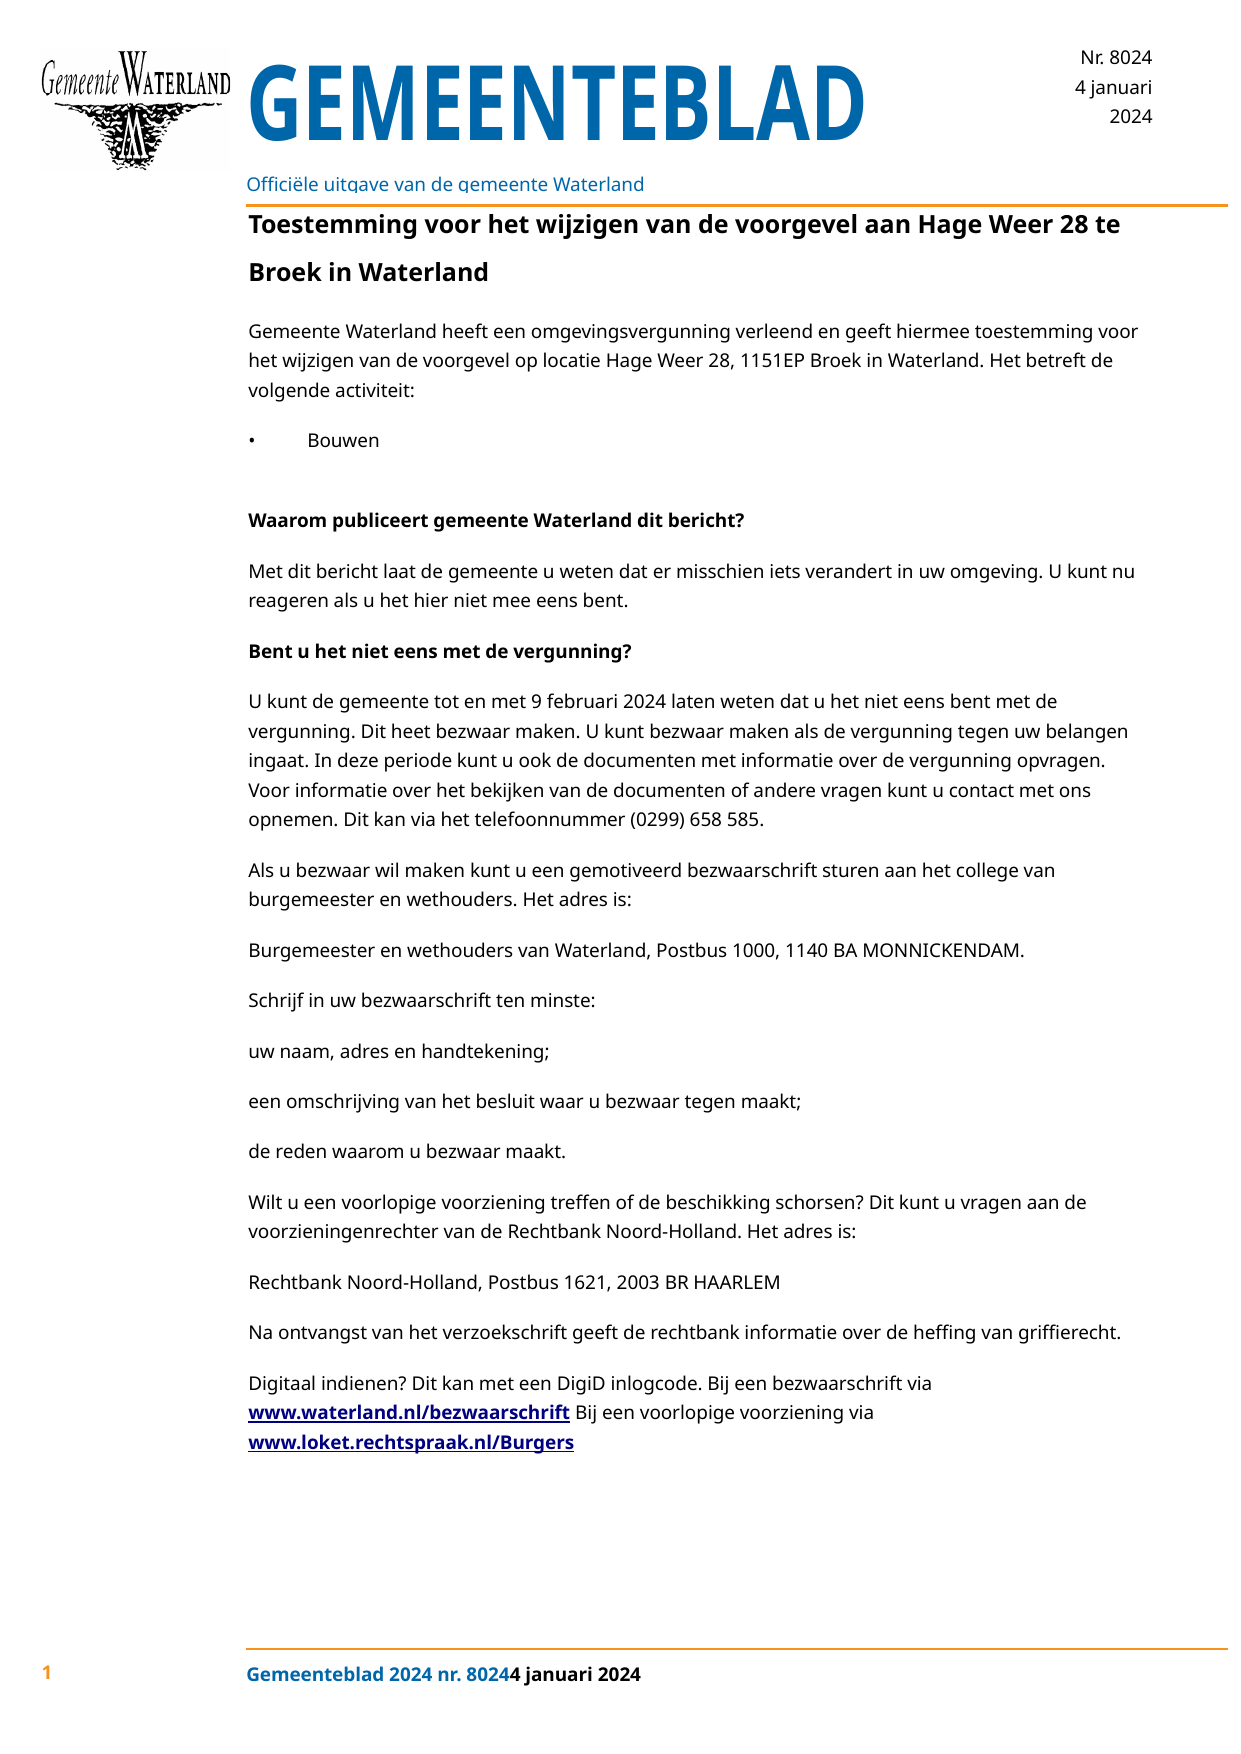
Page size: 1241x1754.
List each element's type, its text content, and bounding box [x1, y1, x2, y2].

text Waarom publiceert gemeente Waterland dit bericht? [248, 507, 1152, 533]
text Toestemming voor het wijzigen van de voorgevel aan Hage Weer 28 te Broek in Waterland [248, 207, 1152, 288]
text U kunt de gemeente tot en met 9 februari 2024 laten weten dat u het niet eens bent met de vergunning. Dit heet bezwaar maken. U kunt bezwaar maken als de vergunning tegen uw belangen ingaat. In deze periode kunt u ook de documenten met informatie over de vergunning opvragen. Voor informatie over het bekijken van de documenten of andere vragen kunt u contact met ons opnemen. Dit kan via het telefoonnummer (0299) 658 585. [248, 688, 1152, 832]
text Gemeente Waterland heeft een omgevingsvergunning verleend en geeft hiermee toestemming voor het wijzigen van de voorgevel op locatie Hage Weer 28, 1151EP Broek in Waterland. Het betreft de volgende activiteit: [248, 318, 1152, 403]
text de reden waarom u bezwaar maakt. [248, 1139, 1152, 1164]
text Met dit bericht laat de gemeente u weten dat er misschien iets verandert in uw omgeving. U kunt nu reageren als u het hier niet mee eens bent. [248, 558, 1152, 613]
text Rechtbank Noord-Holland, Postbus 1621, 2003 BR HAARLEM [248, 1269, 1152, 1295]
text Bent u het niet eens met de vergunning? [248, 638, 1152, 664]
text Digitaal indienen? Dit kan met een DigiD inlogcode. Bij een bezwaarschrift via www.waterland.nl/bezwaarschrift Bij een voorlopige voorziening via www.loket.rechtspraak.nl/Burgers [248, 1370, 1152, 1455]
text Na ontvangst van het verzoekschrift geeft de rechtbank informatie over de heffing van griffierecht. [248, 1319, 1152, 1345]
text een omschrijving van het besluit waar u bezwaar tegen maakt; [248, 1088, 1152, 1114]
text Schrijf in uw bezwaarschrift ten minste: [248, 987, 1152, 1013]
text Als u bezwaar wil maken kunt u een gemotiveerd bezwaarschrift sturen aan het college van burgemeester en wethouders. Het adres is: [248, 857, 1152, 912]
text uw naam, adres en handtekening; [248, 1038, 1152, 1064]
list Bouwen [248, 427, 1152, 453]
text Burgemeester en wethouders van Waterland, Postbus 1000, 1140 BA MONNICKENDAM. [248, 937, 1152, 963]
text Wilt u een voorlopige voorziening treffen of de beschikking schorsen? Dit kunt u vragen aan de voorzieningenrechter van de Rechtbank Noord-Holland. Het adres is: [248, 1189, 1152, 1244]
picture [41, 47, 231, 172]
